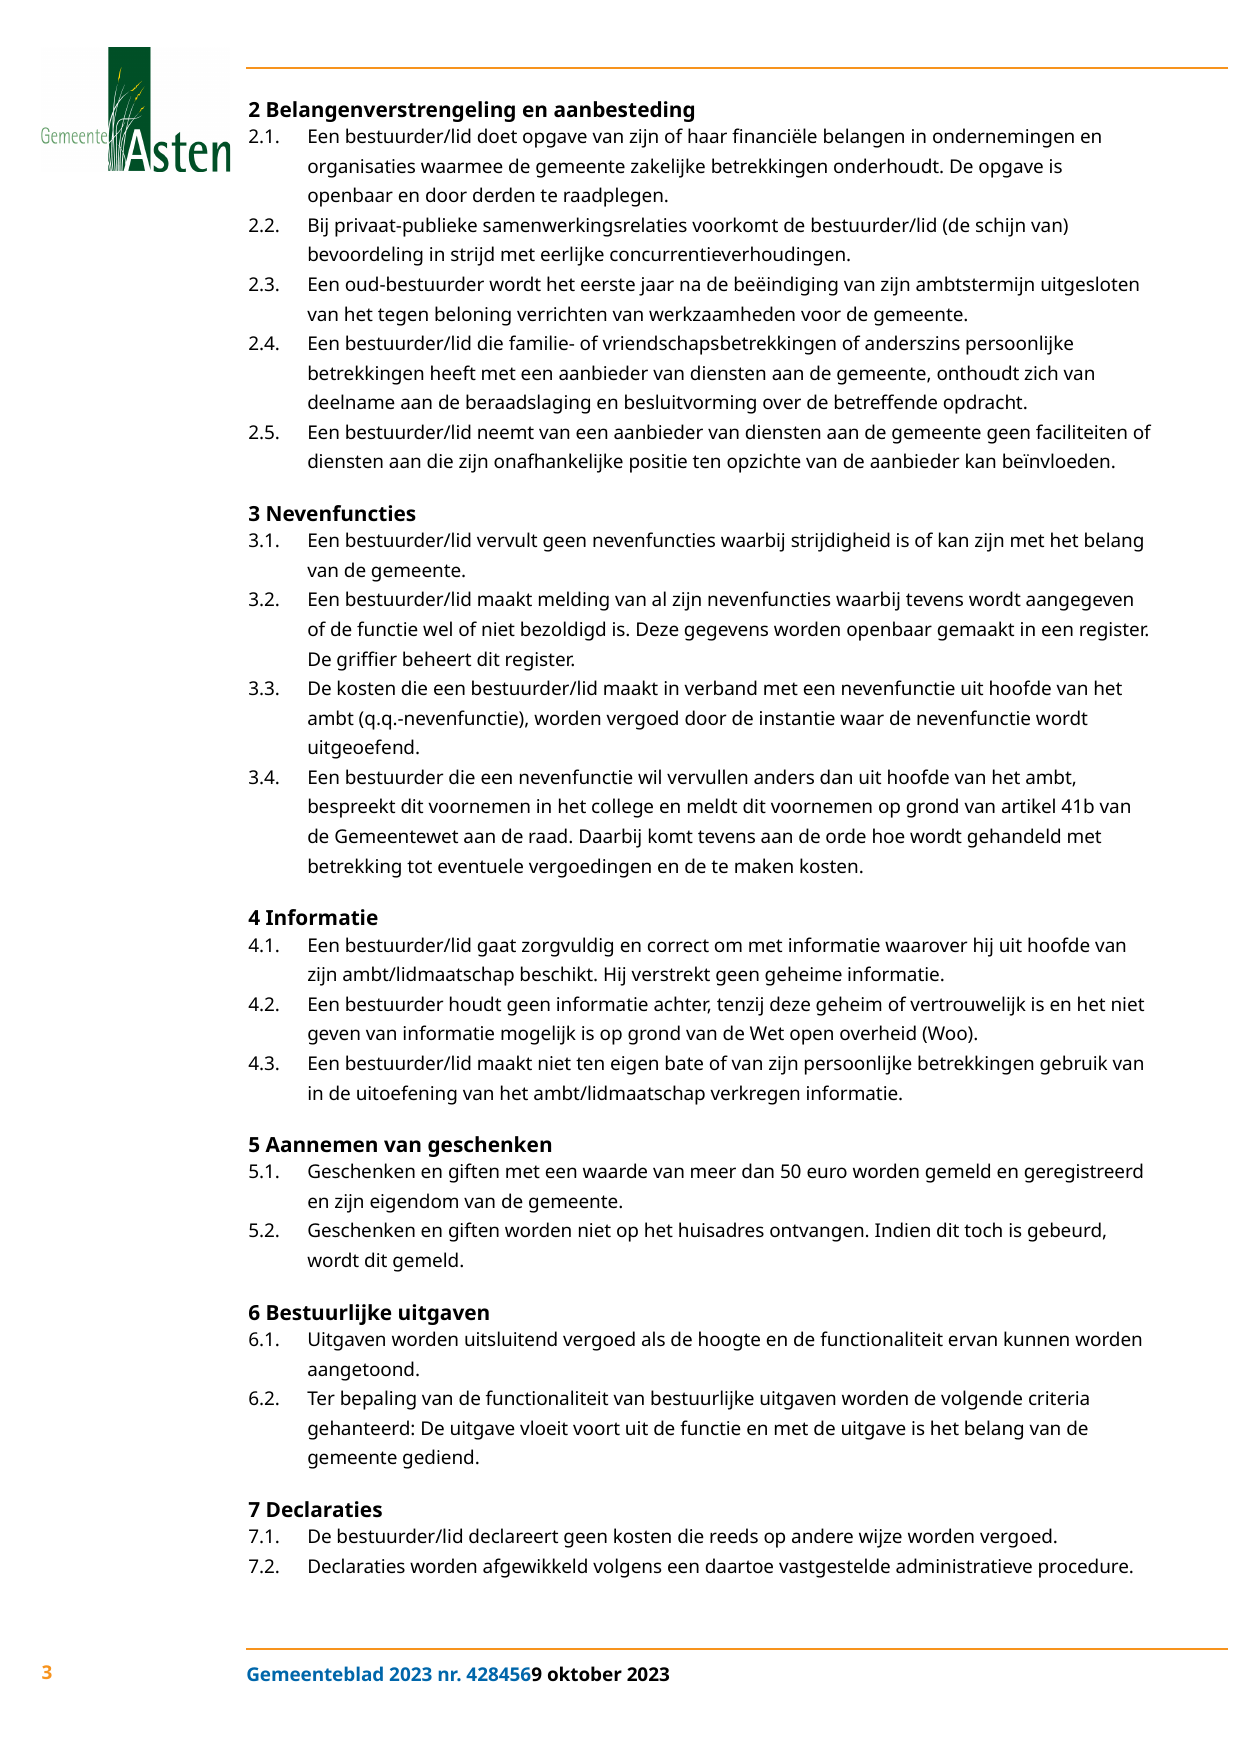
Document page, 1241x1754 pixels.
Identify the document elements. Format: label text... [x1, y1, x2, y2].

text 7 Declaraties [248, 1495, 1152, 1523]
list Een bestuurder houdt geen informatie achter, tenzij deze geheim of vertrouwelijk is en het niet geven van informatie mogelijk is op grond van de Wet open overheid (Woo). [248, 991, 1152, 1046]
list Een oud-bestuurder wordt het eerste jaar na de beëindiging van zijn ambtstermijn uitgesloten van het tegen beloning verrichten van werkzaamheden voor de gemeente. [248, 271, 1152, 326]
text 5 Aannemen van geschenken [248, 1130, 1152, 1158]
text 3 Nevenfuncties [248, 499, 1152, 527]
list De bestuurder/lid declareert geen kosten die reeds op andere wijze worden vergoed. [248, 1523, 1152, 1549]
list Een bestuurder/lid gaat zorgvuldig en correct om met informatie waarover hij uit hoofde van zijn ambt/lidmaatschap beschikt. Hij verstrekt geen geheime informatie. [248, 932, 1152, 987]
list Declaraties worden afgewikkeld volgens een daartoe vastgestelde administratieve procedure. [248, 1553, 1152, 1579]
list Geschenken en giften worden niet op het huisadres ontvangen. Indien dit toch is gebeurd, wordt dit gemeld. [248, 1218, 1152, 1273]
list Bij privaat-publieke samenwerkingsrelaties voorkomt de bestuurder/lid (de schijn van) bevoordeling in strijd met eerlijke concurrentieverhoudingen. [248, 212, 1152, 267]
list Een bestuurder/lid vervult geen nevenfuncties waarbij strijdigheid is of kan zijn met het belang van de gemeente. [248, 527, 1152, 583]
list Ter bepaling van de functionaliteit van bestuurlijke uitgaven worden de volgende criteria gehanteerd: De uitgave vloeit voort uit de functie en met de uitgave is het belang van de gemeente gediend. [248, 1385, 1152, 1470]
list Uitgaven worden uitsluitend vergoed als de hoogte en de functionaliteit ervan kunnen worden aangetoond. [248, 1326, 1152, 1381]
list Geschenken en giften met een waarde van meer dan 50 euro worden gemeld en geregistreerd en zijn eigendom van de gemeente. [248, 1158, 1152, 1214]
text 2 Belangenverstrengeling en aanbesteding [248, 95, 1152, 123]
text 6 Bestuurlijke uitgaven [248, 1298, 1152, 1326]
picture [41, 47, 231, 172]
list Een bestuurder/lid neemt van een aanbieder van diensten aan de gemeente geen faciliteiten of diensten aan die zijn onafhankelijke positie ten opzichte van de aanbieder kan beïnvloeden. [248, 419, 1152, 474]
list De kosten die een bestuurder/lid maakt in verband met een nevenfunctie uit hoofde van het ambt (q.q.-nevenfunctie), worden vergoed door de instantie waar de nevenfunctie wordt uitgeoefend. [248, 675, 1152, 760]
list Een bestuurder/lid maakt melding van al zijn nevenfuncties waarbij tevens wordt aangegeven of de functie wel of niet bezoldigd is. Deze gegevens worden openbaar gemaakt in een register. De griffier beheert dit register. [248, 587, 1152, 672]
list Een bestuurder/lid die familie- of vriendschapsbetrekkingen of anderszins persoonlijke betrekkingen heeft met een aanbieder van diensten aan de gemeente, onthoudt zich van deelname aan de beraadslaging en besluitvorming over de betreffende opdracht. [248, 330, 1152, 415]
list Een bestuurder/lid doet opgave van zijn of haar financiële belangen in ondernemingen en organisaties waarmee de gemeente zakelijke betrekkingen onderhoudt. De opgave is openbaar en door derden te raadplegen. [248, 123, 1152, 208]
text 4 Informatie [248, 903, 1152, 932]
list Een bestuurder/lid maakt niet ten eigen bate of van zijn persoonlijke betrekkingen gebruik van in de uitoefening van het ambt/lidmaatschap verkregen informatie. [248, 1050, 1152, 1105]
list Een bestuurder die een nevenfunctie wil vervullen anders dan uit hoofde van het ambt, bespreekt dit voornemen in het college en meldt dit voornemen op grond van artikel 41b van de Gemeentewet aan de raad. Daarbij komt tevens aan de orde hoe wordt gehandeld met betrekking tot eventuele vergoedingen en de te maken kosten. [248, 764, 1152, 879]
